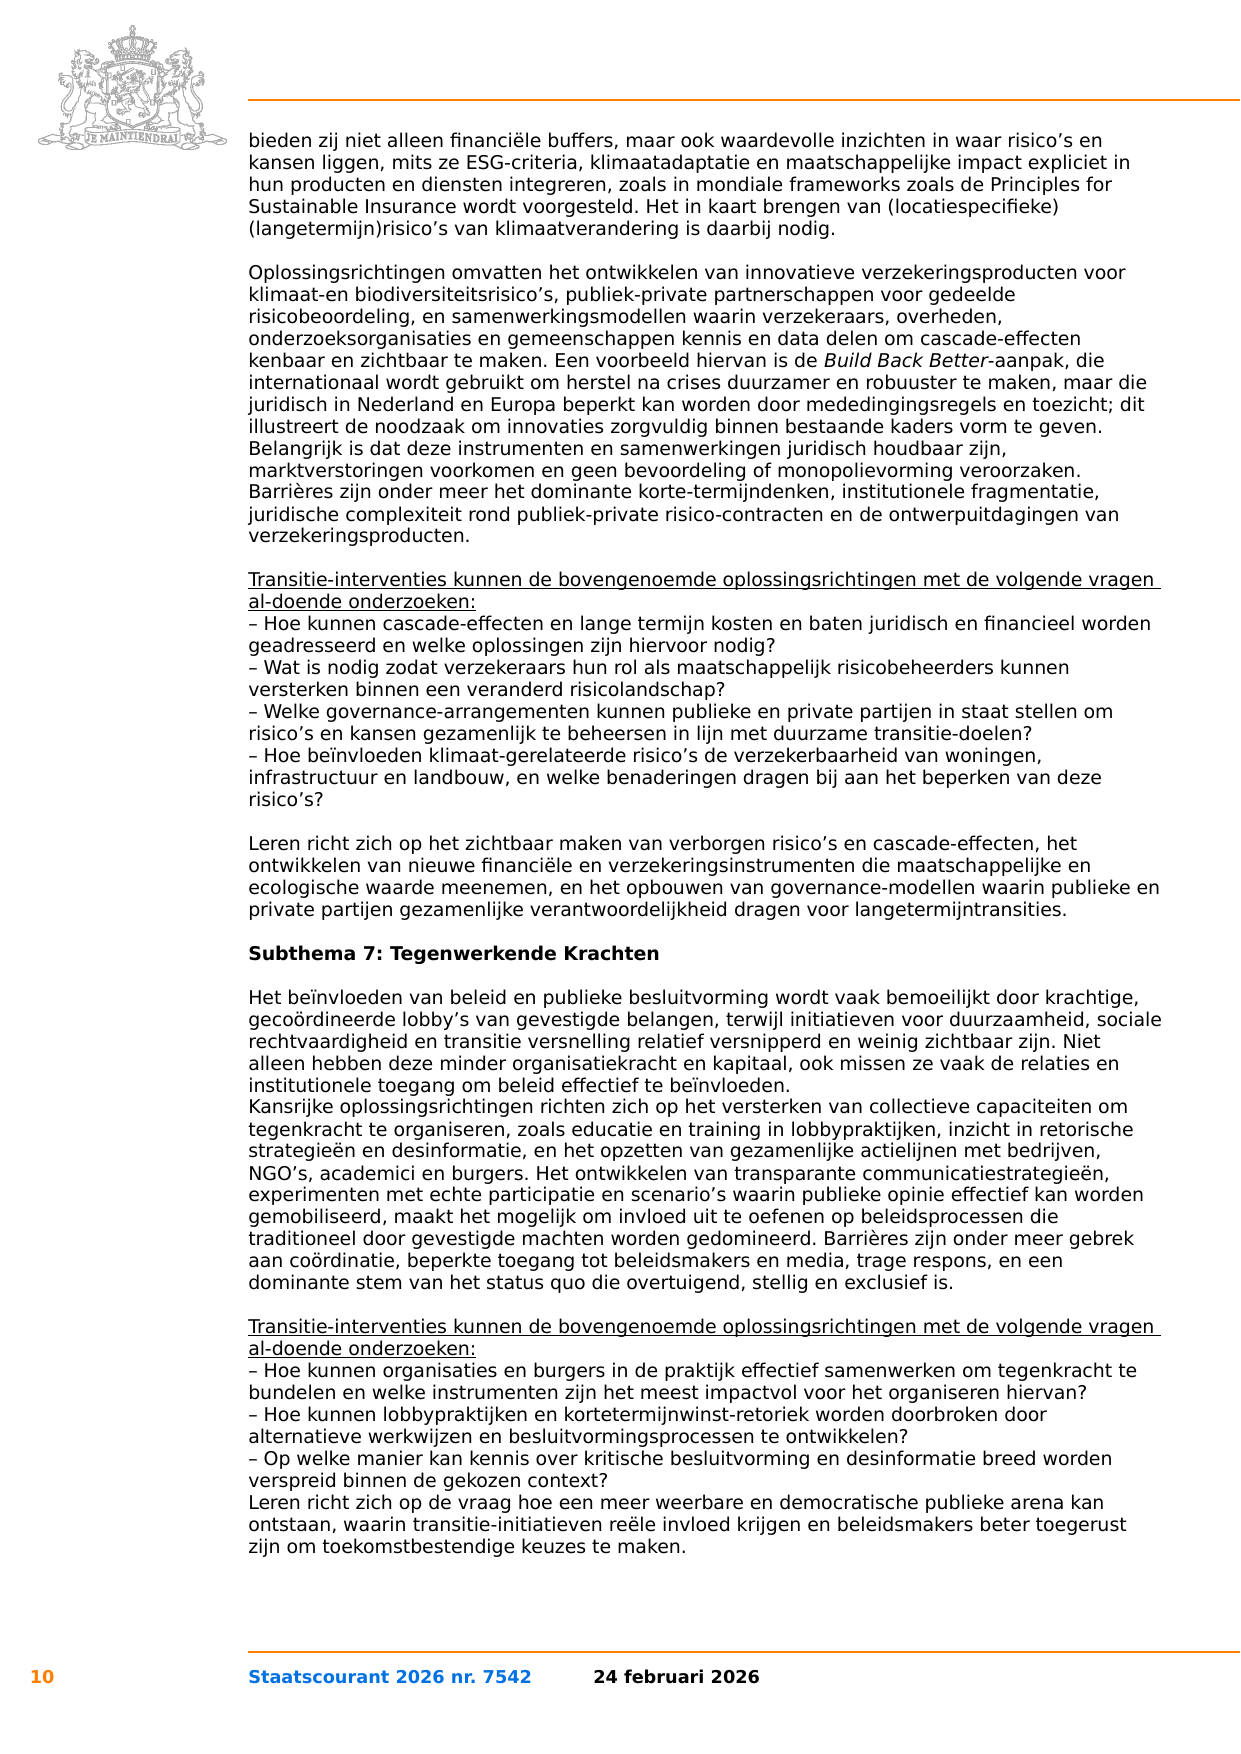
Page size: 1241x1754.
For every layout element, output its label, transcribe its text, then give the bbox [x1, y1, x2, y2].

text gecoördineerde lobby’s van gevestigde belangen, terwijl initiatieven voor duurzaamheid, sociale rechtvaardigheid en transitie versnelling relatief versnipperd en weinig zichtbaar zijn. Niet alleen hebben deze minder organisatiekracht en kapitaal, ook missen ze vaak de relaties en institutionele toegang om beleid effectief te beïnvloeden. [248, 1008, 1163, 1096]
text Leren richt zich op het zichtbaar maken van verborgen risico’s en cascade-effecten, het ontwikkelen van nieuwe financiële en verzekeringsinstrumenten die maatschappelijke en ecologische waarde meenemen, en het opbouwen van governance-modellen waarin publieke en private partijen gezamenlijke verantwoordelijkheid dragen voor langetermijntransities. [248, 833, 1163, 921]
subtitle Subthema 7: Tegenwerkende Krachten [248, 943, 1163, 965]
text bieden zij niet alleen financiële buffers, maar ook waardevolle inzichten in waar risico’s en kansen liggen, mits ze ESG-criteria, klimaatadaptatie en maatschappelijke impact expliciet in hun producten en diensten integreren, zoals in mondiale frameworks zoals de Principles for Sustainable Insurance wordt voorgesteld. Het in kaart brengen van (locatiespecifieke) (langetermijn)risico’s van klimaatverandering is daarbij nodig. [248, 130, 1163, 240]
text Het beïnvloeden van beleid en publieke besluitvorming wordt vaak bemoeilijkt door krachtige, [248, 987, 1163, 1008]
text – Hoe kunnen organisaties en burgers in de praktijk effectief samenwerken om tegenkracht te bundelen en welke instrumenten zijn het meest impactvol voor het organiseren hiervan? [248, 1360, 1163, 1404]
text Leren richt zich op de vraag hoe een meer weerbare en democratische publieke arena kan ontstaan, waarin transitie-initiatieven reële invloed krijgen en beleidsmakers beter toegerust zijn om toekomstbestendige keuzes te maken. [248, 1492, 1163, 1558]
text – Hoe beïnvloeden klimaat-gerelateerde risico’s de verzekerbaarheid van woningen, infrastructuur en landbouw, en welke benaderingen dragen bij aan het beperken van deze risico’s? [248, 745, 1163, 811]
text – Hoe kunnen lobbypraktijken en kortetermijnwinst-retoriek worden doorbroken door alternatieve werkwijzen en besluitvormingsprocessen te ontwikkelen? [248, 1404, 1163, 1448]
text Transitie-interventies kunnen de bovengenoemde oplossingsrichtingen met de volgende vragen al-doende onderzoeken: [248, 569, 1163, 613]
text – Wat is nodig zodat verzekeraars hun rol als maatschappelijk risicobeheerders kunnen versterken binnen een veranderd risicolandschap? [248, 657, 1163, 701]
text Oplossingsrichtingen omvatten het ontwikkelen van innovatieve verzekeringsproducten voor klimaat-en biodiversiteitsrisico’s, publiek-private partnerschappen voor gedeelde risicobeoordeling, en samenwerkingsmodellen waarin verzekeraars, overheden, onderzoeksorganisaties en gemeenschappen kennis en data delen om cascade-effecten kenbaar en zichtbaar te maken. Een voorbeeld hiervan is de Build Back Better-aanpak, die internationaal wordt gebruikt om herstel na crises duurzamer en robuuster te maken, maar die juridisch in Nederland en Europa beperkt kan worden door mededingingsregels en toezicht; dit illustreert de noodzaak om innovaties zorgvuldig binnen bestaande kaders vorm te geven. Belangrijk is dat deze instrumenten en samenwerkingen juridisch houdbaar zijn, marktverstoringen voorkomen en geen bevoordeling of monopolievorming veroorzaken. Barrières zijn onder meer het dominante korte-termijndenken, institutionele fragmentatie, juridische complexiteit rond publiek-private risico-contracten en de ontwerpuitdagingen van verzekeringsproducten. [248, 262, 1163, 547]
picture [38, 25, 227, 150]
text – Op welke manier kan kennis over kritische besluitvorming en desinformatie breed worden verspreid binnen de gekozen context? [248, 1448, 1163, 1492]
text Kansrijke oplossingsrichtingen richten zich op het versterken van collectieve capaciteiten om tegenkracht te organiseren, zoals educatie en training in lobbypraktijken, inzicht in retorische strategieën en desinformatie, en het opzetten van gezamenlijke actielijnen met bedrijven, NGO’s, academici en burgers. Het ontwikkelen van transparante communicatiestrategieën, experimenten met echte participatie en scenario’s waarin publieke opinie effectief kan worden gemobiliseerd, maakt het mogelijk om invloed uit te oefenen op beleidsprocessen die traditioneel door gevestigde machten worden gedomineerd. Barrières zijn onder meer gebrek aan coördinatie, beperkte toegang tot beleidsmakers en media, trage respons, en een dominante stem van het status quo die overtuigend, stellig en exclusief is. [248, 1096, 1163, 1294]
text Transitie-interventies kunnen de bovengenoemde oplossingsrichtingen met de volgende vragen al-doende onderzoeken: [248, 1316, 1163, 1360]
text – Welke governance-arrangementen kunnen publieke en private partijen in staat stellen om risico’s en kansen gezamenlijk te beheersen in lijn met duurzame transitie-doelen? [248, 701, 1163, 745]
text – Hoe kunnen cascade-effecten en lange termijn kosten en baten juridisch en financieel worden geadresseerd en welke oplossingen zijn hiervoor nodig? [248, 613, 1163, 657]
